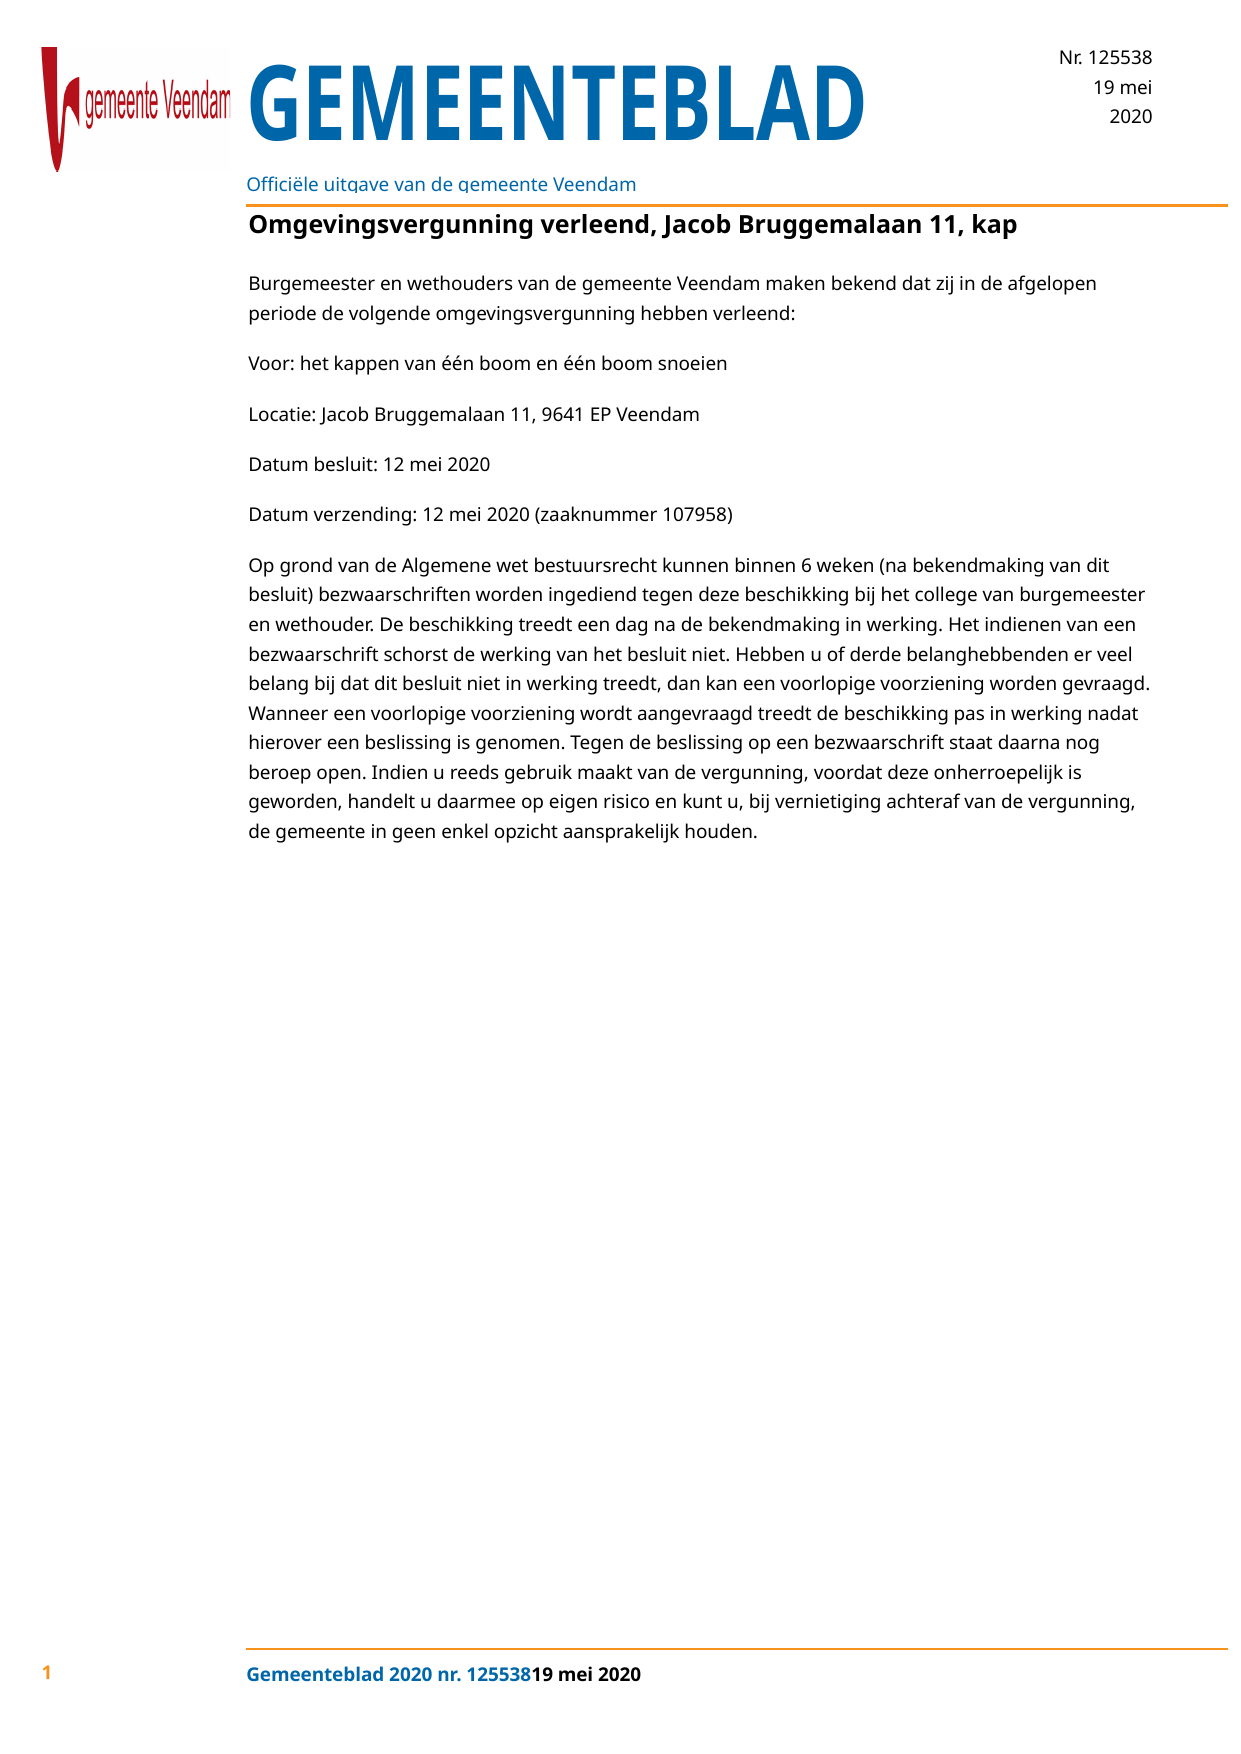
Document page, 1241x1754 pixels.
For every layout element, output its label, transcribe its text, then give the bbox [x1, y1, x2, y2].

text Datum verzending: 12 mei 2020 (zaaknummer 107958) [248, 502, 1152, 527]
text Op grond van de Algemene wet bestuursrecht kunnen binnen 6 weken (na bekendmaking van dit besluit) bezwaarschriften worden ingediend tegen deze beschikking bij het college van burgemeester en wethouder. De beschikking treedt een dag na de bekendmaking in werking. Het indienen van een bezwaarschrift schorst de werking van het besluit niet. Hebben u of derde belanghebbenden er veel belang bij dat dit besluit niet in werking treedt, dan kan een voorlopige voorziening worden gevraagd. Wanneer een voorlopige voorziening wordt aangevraagd treedt de beschikking pas in werking nadat hierover een beslissing is genomen. Tegen de beslissing op een bezwaarschrift staat daarna nog beroep open. Indien u reeds gebruik maakt van de vergunning, voordat deze onherroepelijk is geworden, handelt u daarmee op eigen risico en kunt u, bij vernietiging achteraf van de vergunning, de gemeente in geen enkel opzicht aansprakelijk houden. [248, 552, 1152, 844]
text Locatie: Jacob Bruggemalaan 11, 9641 EP Veendam [248, 401, 1152, 426]
text Datum besluit: 12 mei 2020 [248, 451, 1152, 477]
text Omgevingsvergunning verleend, Jacob Bruggemalaan 11, kap [248, 207, 1152, 241]
text Voor: het kappen van één boom en één boom snoeien [248, 350, 1152, 376]
picture [41, 47, 231, 172]
text Burgemeester en wethouders van de gemeente Veendam maken bekend dat zij in de afgelopen periode de volgende omgevingsvergunning hebben verleend: [248, 270, 1152, 326]
